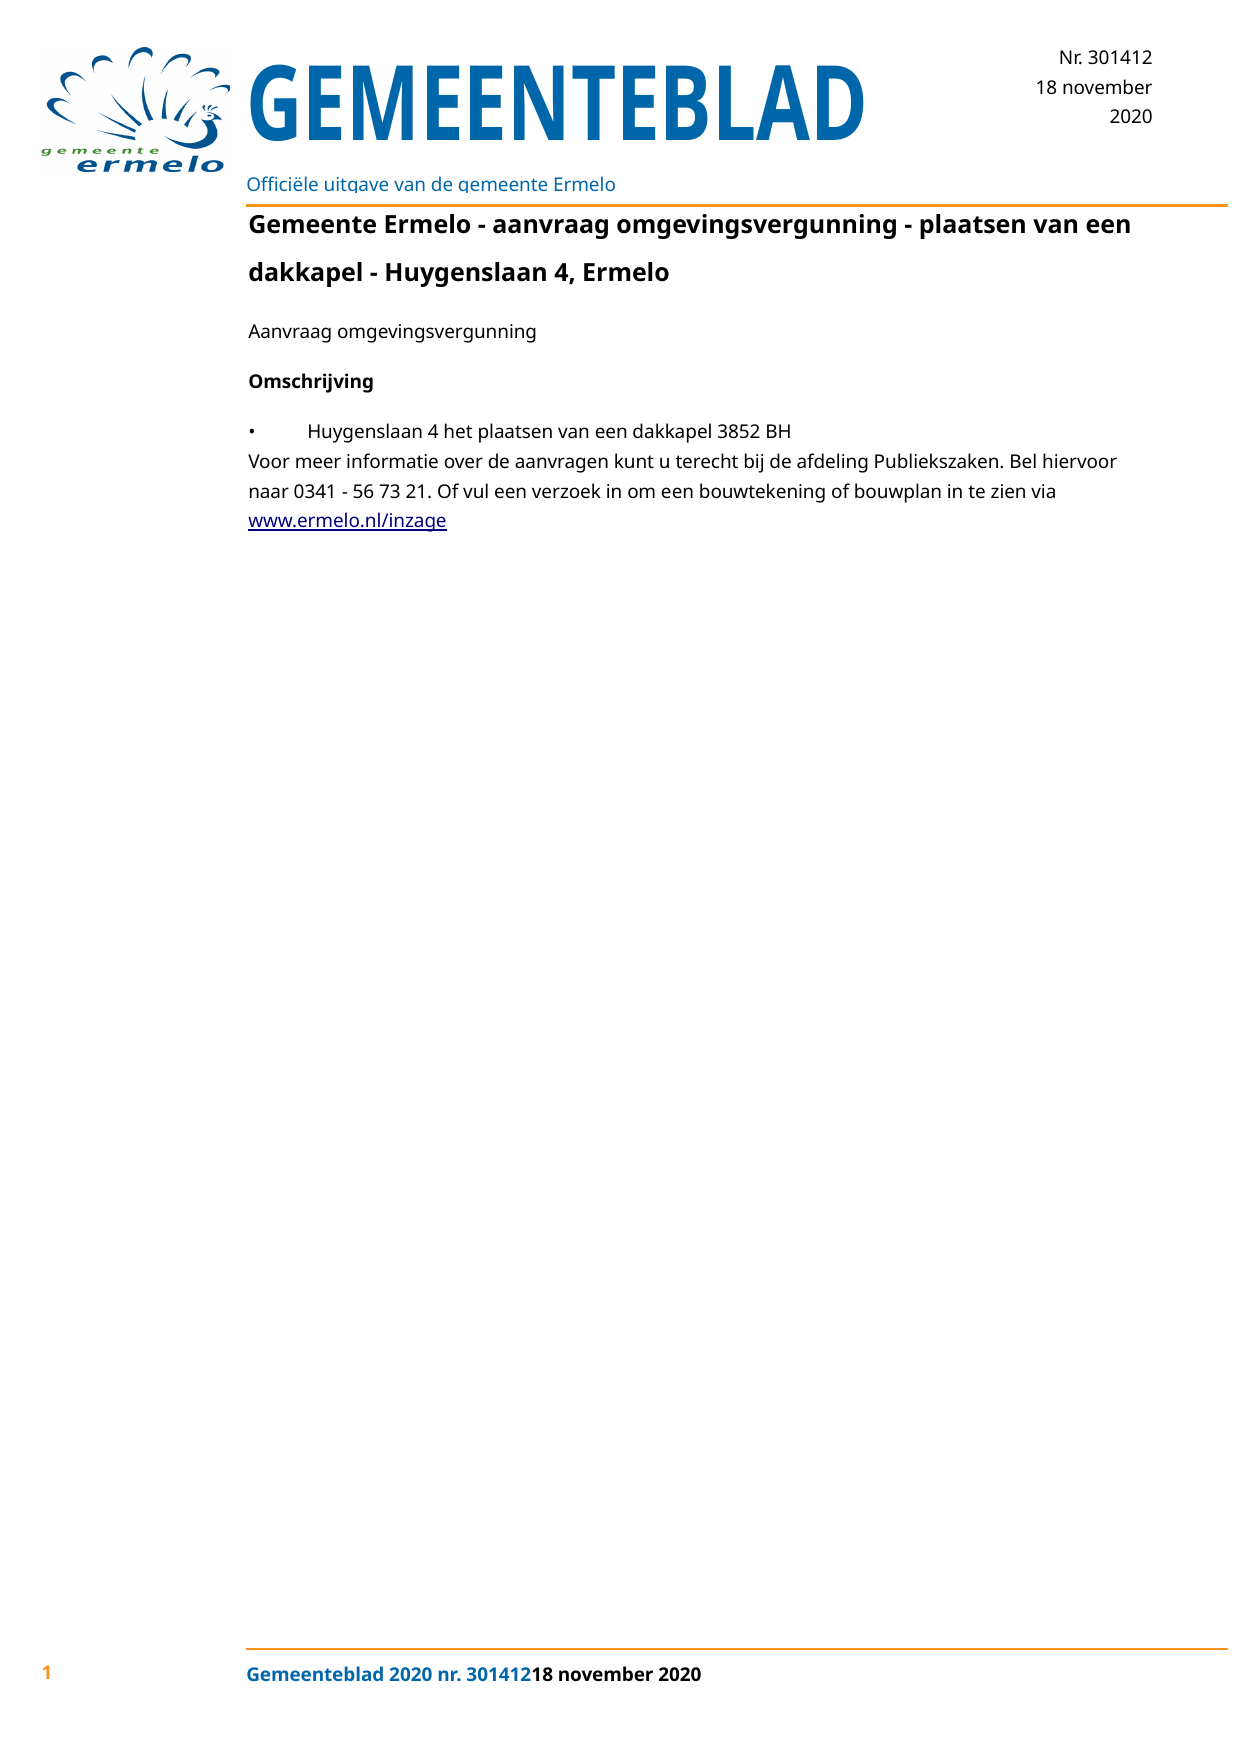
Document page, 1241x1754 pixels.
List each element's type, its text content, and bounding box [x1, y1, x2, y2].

list Huygenslaan 4 het plaatsen van een dakkapel 3852 BH [248, 419, 1152, 444]
picture [41, 47, 231, 172]
text Aanvraag omgevingsvergunning [248, 318, 1152, 344]
text Omschrijving [248, 368, 1152, 394]
text Gemeente Ermelo - aanvraag omgevingsvergunning - plaatsen van een dakkapel - Huygenslaan 4, Ermelo [248, 207, 1152, 288]
text Voor meer informatie over de aanvragen kunt u terecht bij de afdeling Publiekszaken. Bel hiervoor naar 0341 - 56 73 21. Of vul een verzoek in om een bouwtekening of bouwplan in te zien via www.ermelo.nl/inzage [248, 448, 1152, 533]
